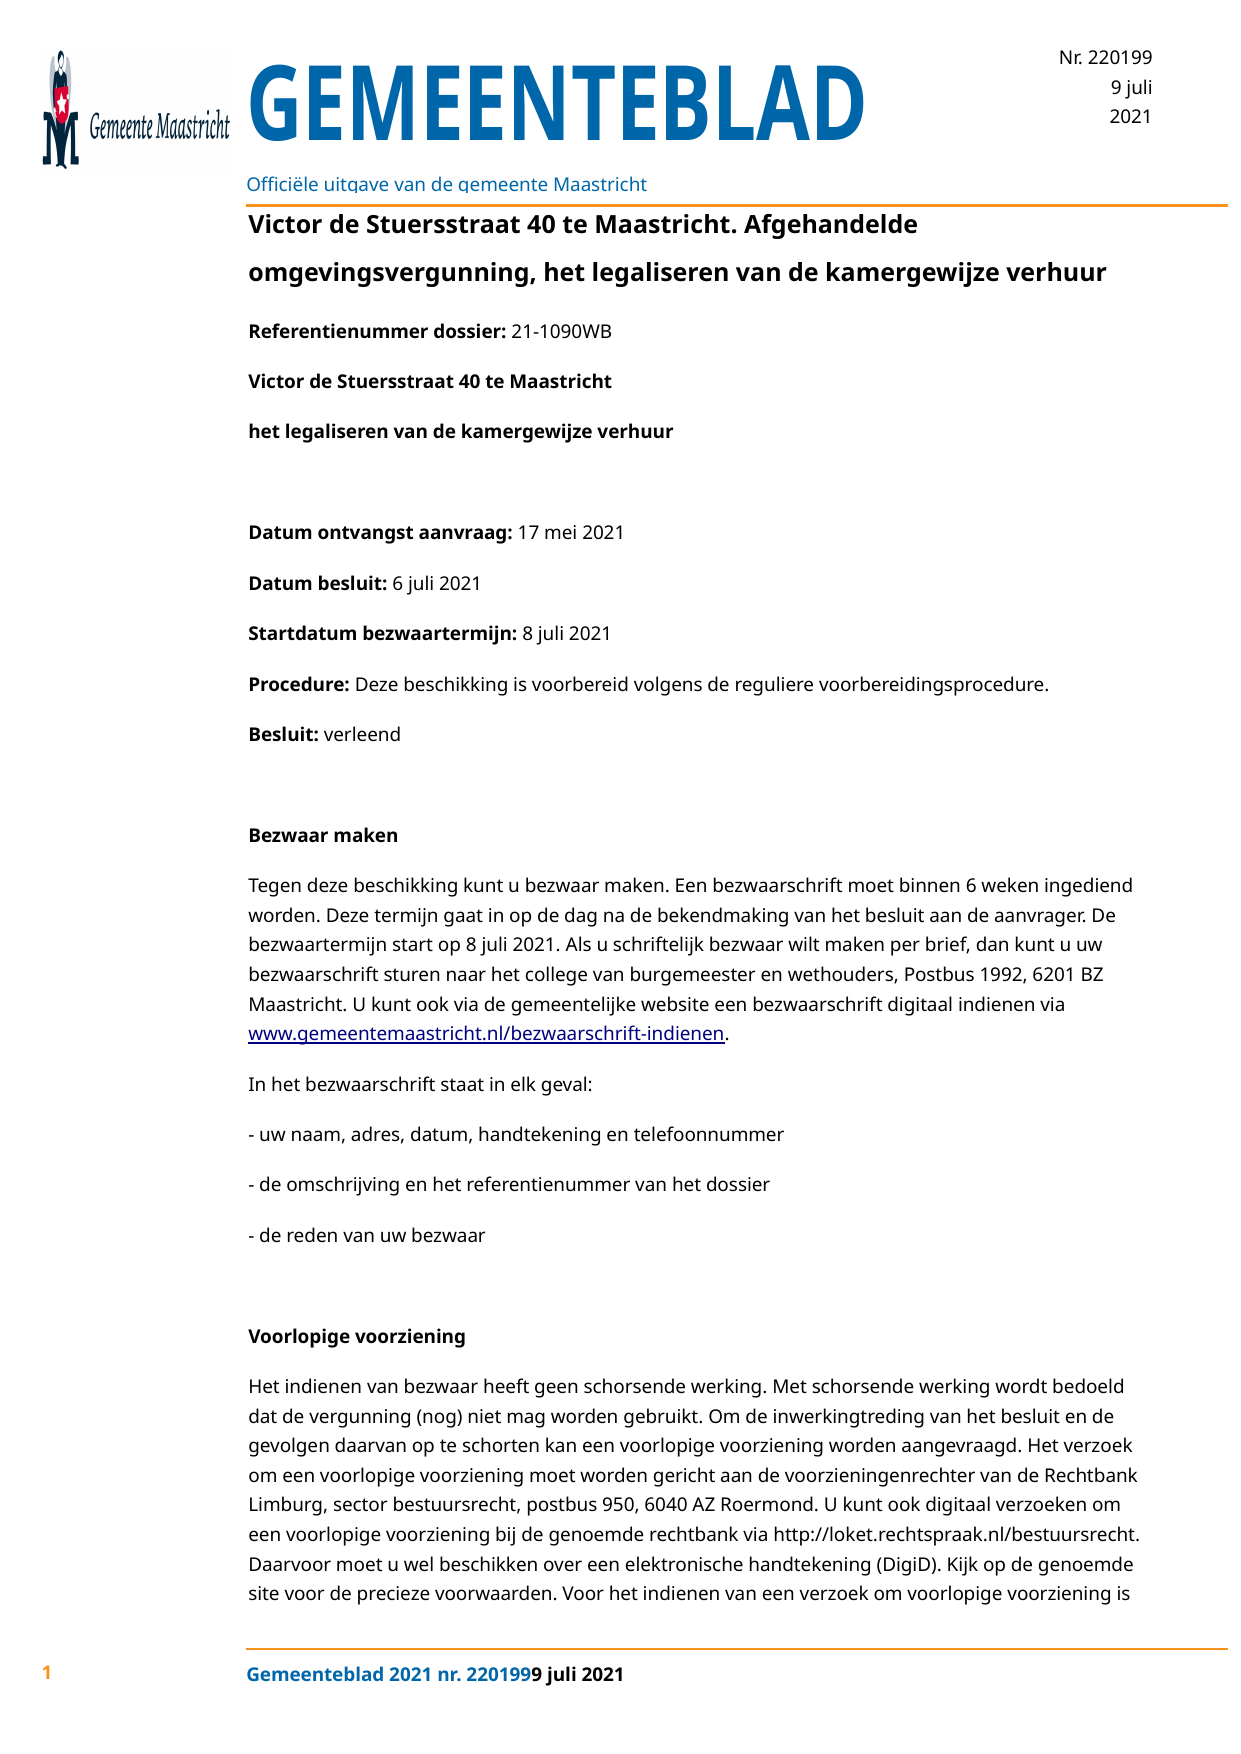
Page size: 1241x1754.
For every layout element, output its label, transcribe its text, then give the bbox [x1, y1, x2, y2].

text Bezwaar maken [248, 822, 1152, 848]
text Victor de Stuersstraat 40 te Maastricht. Afgehandelde omgevingsvergunning, het legaliseren van de kamergewijze verhuur [248, 207, 1152, 288]
text Tegen deze beschikking kunt u bezwaar maken. Een bezwaarschrift moet binnen 6 weken ingediend worden. Deze termijn gaat in op de dag na de bekendmaking van het besluit aan de aanvrager. De bezwaartermijn start op 8 juli 2021. Als u schriftelijk bezwaar wilt maken per brief, dan kunt u uw bezwaarschrift sturen naar het college van burgemeester en wethouders, Postbus 1992, 6201 BZ Maastricht. U kunt ook via de gemeentelijke website een bezwaarschrift digitaal indienen via www.gemeentemaastricht.nl/bezwaarschrift-indienen. [248, 872, 1152, 1046]
text Victor de Stuersstraat 40 te Maastricht [248, 368, 1152, 394]
text Besluit: verleend [248, 721, 1152, 747]
text In het bezwaarschrift staat in elk geval: [248, 1071, 1152, 1097]
text Het indienen van bezwaar heeft geen schorsende werking. Met schorsende werking wordt bedoeld dat de vergunning (nog) niet mag worden gebruikt. Om de inwerkingtreding van het besluit en de gevolgen daarvan op te schorten kan een voorlopige voorziening worden aangevraagd. Het verzoek om een voorlopige voorziening moet worden gericht aan de voorzieningenrechter van de Rechtbank Limburg, sector bestuursrecht, postbus 950, 6040 AZ Roermond. U kunt ook digitaal verzoeken om een voorlopige voorziening bij de genoemde rechtbank via http://loket.rechtspraak.nl/bestuursrecht. Daarvoor moet u wel beschikken over een elektronische handtekening (DigiD). Kijk op de genoemde site voor de precieze voorwaarden. Voor het indienen van een verzoek om voorlopige voorziening is [248, 1373, 1152, 1606]
text - de reden van uw bezwaar [248, 1222, 1152, 1248]
text Referentienummer dossier: 21-1090WB [248, 318, 1152, 344]
text - de omschrijving en het referentienummer van het dossier [248, 1172, 1152, 1197]
text Datum ontvangst aanvraag: 17 mei 2021 [248, 519, 1152, 545]
text Datum besluit: 6 juli 2021 [248, 570, 1152, 596]
picture [41, 47, 231, 172]
text Startdatum bezwaartermijn: 8 juli 2021 [248, 620, 1152, 646]
text het legaliseren van de kamergewijze verhuur [248, 419, 1152, 444]
text Procedure: Deze beschikking is voorbereid volgens de reguliere voorbereidingsprocedure. [248, 671, 1152, 697]
text - uw naam, adres, datum, handtekening en telefoonnummer [248, 1121, 1152, 1147]
text Voorlopige voorziening [248, 1323, 1152, 1349]
